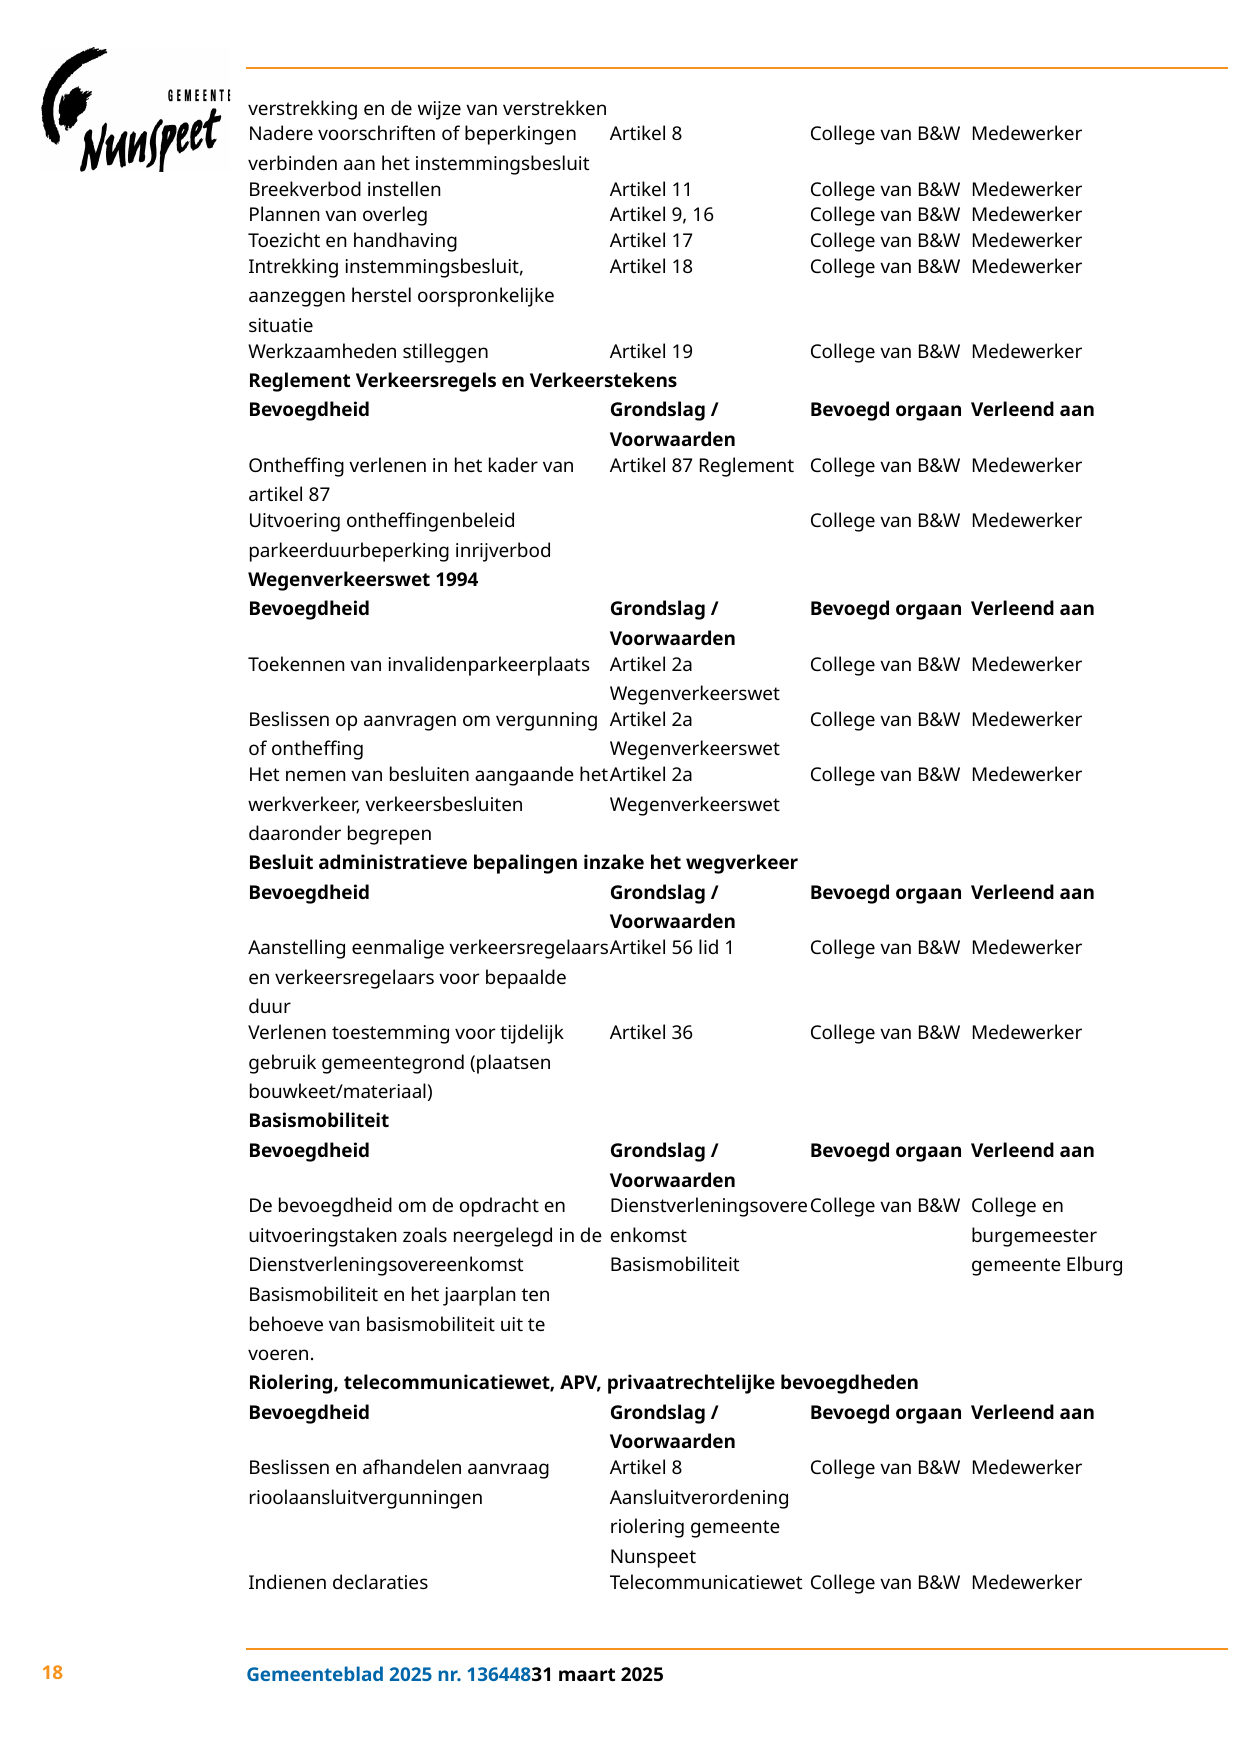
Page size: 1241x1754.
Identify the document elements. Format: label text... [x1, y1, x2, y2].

table_cell Artikel 8 Aansluitverordening riolering gemeente Nunspeet [610, 1454, 809, 1569]
table_header Bevoegdheid [248, 1137, 609, 1192]
table_header Bevoegdheid [248, 879, 609, 934]
text Besluit administratieve bepalingen inzake het wegverkeer [248, 849, 1152, 875]
table_cell verstrekking en de wijze van verstrekken [248, 95, 609, 121]
table_cell Artikel 2a Wegenverkeerswet [610, 761, 809, 846]
table_cell Beslissen op aanvragen om vergunning of ontheffing [248, 706, 609, 761]
table_cell Medewerker [971, 452, 1152, 507]
table_cell [971, 95, 1152, 121]
table_cell College van B&W [810, 227, 971, 253]
table_cell College van B&W [810, 651, 971, 706]
table_cell Medewerker [971, 1454, 1152, 1569]
table_header Bevoegdheid [248, 397, 609, 452]
table_cell Artikel 8 [610, 121, 809, 176]
table_header Bevoegd orgaan [810, 1137, 971, 1192]
table_cell Medewerker [971, 227, 1152, 253]
table_cell [610, 95, 809, 121]
table_cell Artikel 87 Reglement [610, 452, 809, 507]
table_cell Medewerker [971, 651, 1152, 706]
table_cell College van B&W [810, 338, 971, 364]
table_header Verleend aan [971, 1399, 1152, 1454]
table_cell College van B&W [810, 706, 971, 761]
table_cell Toezicht en handhaving [248, 227, 609, 253]
table_cell Plannen van overleg [248, 202, 609, 227]
table_cell Werkzaamheden stilleggen [248, 338, 609, 364]
table_cell College van B&W [810, 507, 971, 562]
table_cell Uitvoering ontheffingenbeleid parkeerduurbeperking inrijverbod [248, 507, 609, 562]
table_cell College van B&W [810, 1019, 971, 1104]
table_cell College van B&W [810, 1569, 971, 1594]
table_cell Medewerker [971, 176, 1152, 202]
table_cell Medewerker [971, 1019, 1152, 1104]
table_header Grondslag / Voorwaarden [610, 1399, 809, 1454]
text Reglement Verkeersregels en Verkeerstekens [248, 367, 1152, 393]
table_cell Medewerker [971, 706, 1152, 761]
table_header Bevoegdheid [248, 595, 609, 651]
table_cell Indienen declaraties [248, 1569, 609, 1594]
table_header Grondslag / Voorwaarden [610, 595, 809, 651]
table_header Bevoegdheid [248, 1399, 609, 1454]
table_cell Medewerker [971, 253, 1152, 338]
table_header Verleend aan [971, 1137, 1152, 1192]
table_header Verleend aan [971, 397, 1152, 452]
table_header Bevoegd orgaan [810, 595, 971, 651]
text Wegenverkeerswet 1994 [248, 566, 1152, 591]
table_cell Artikel 36 [610, 1019, 809, 1104]
table_cell College van B&W [810, 121, 971, 176]
table_cell Het nemen van besluiten aangaande het werkverkeer, verkeersbesluiten daaronder begrepen [248, 761, 609, 846]
table_cell Artikel 18 [610, 253, 809, 338]
table_cell Artikel 9, 16 [610, 202, 809, 227]
table_cell College van B&W [810, 1193, 971, 1366]
table_cell College van B&W [810, 761, 971, 846]
table_cell Medewerker [971, 338, 1152, 364]
table_header Bevoegd orgaan [810, 397, 971, 452]
table_cell Artikel 2a Wegenverkeerswet [610, 706, 809, 761]
table_cell College van B&W [810, 202, 971, 227]
table_cell Beslissen en afhandelen aanvraag rioolaansluitvergunningen [248, 1454, 609, 1569]
table_cell Medewerker [971, 202, 1152, 227]
table_cell Medewerker [971, 935, 1152, 1019]
table_cell College van B&W [810, 935, 971, 1019]
table_cell Nadere voorschriften of beperkingen verbinden aan het instemmingsbesluit [248, 121, 609, 176]
table_cell College van B&W [810, 1454, 971, 1569]
table_cell Artikel 56 lid 1 [610, 935, 809, 1019]
table_cell Dienstverleningsovereenkomst Basismobiliteit [610, 1193, 809, 1366]
table_cell College van B&W [810, 452, 971, 507]
table_cell College en burgemeester gemeente Elburg [971, 1193, 1152, 1366]
picture [41, 47, 231, 172]
table_cell Medewerker [971, 761, 1152, 846]
table_cell Artikel 11 [610, 176, 809, 202]
table_cell Medewerker [971, 507, 1152, 562]
table_cell [610, 507, 809, 562]
table_cell Medewerker [971, 121, 1152, 176]
table_header Verleend aan [971, 595, 1152, 651]
table_cell De bevoegdheid om de opdracht en uitvoeringstaken zoals neergelegd in de Dienstverleningsovereenkomst Basismobiliteit en het jaarplan ten behoeve van basismobiliteit uit te voeren. [248, 1193, 609, 1366]
table_cell Toekennen van invalidenparkeerplaats [248, 651, 609, 706]
table_header Verleend aan [971, 879, 1152, 934]
table_header Bevoegd orgaan [810, 879, 971, 934]
table_header Grondslag / Voorwaarden [610, 1137, 809, 1192]
table_header Bevoegd orgaan [810, 1399, 971, 1454]
table_header Grondslag / Voorwaarden [610, 879, 809, 934]
table_cell Breekverbod instellen [248, 176, 609, 202]
table_header Grondslag / Voorwaarden [610, 397, 809, 452]
table_cell Ontheffing verlenen in het kader van artikel 87 [248, 452, 609, 507]
table_cell Medewerker [971, 1569, 1152, 1594]
table_cell Artikel 17 [610, 227, 809, 253]
table_cell College van B&W [810, 176, 971, 202]
text Basismobiliteit [248, 1107, 1152, 1133]
table_cell College van B&W [810, 253, 971, 338]
table_cell Artikel 19 [610, 338, 809, 364]
text Riolering, telecommunicatiewet, APV, privaatrechtelijke bevoegdheden [248, 1369, 1152, 1395]
table_cell [810, 95, 971, 121]
table_cell Artikel 2a Wegenverkeerswet [610, 651, 809, 706]
table_cell Telecommunicatiewet [610, 1569, 809, 1594]
table_cell Aanstelling eenmalige verkeersregelaars en verkeersregelaars voor bepaalde duur [248, 935, 609, 1019]
table_cell Intrekking instemmingsbesluit, aanzeggen herstel oorspronkelijke situatie [248, 253, 609, 338]
table_cell Verlenen toestemming voor tijdelijk gebruik gemeentegrond (plaatsen bouwkeet/materiaal) [248, 1019, 609, 1104]
